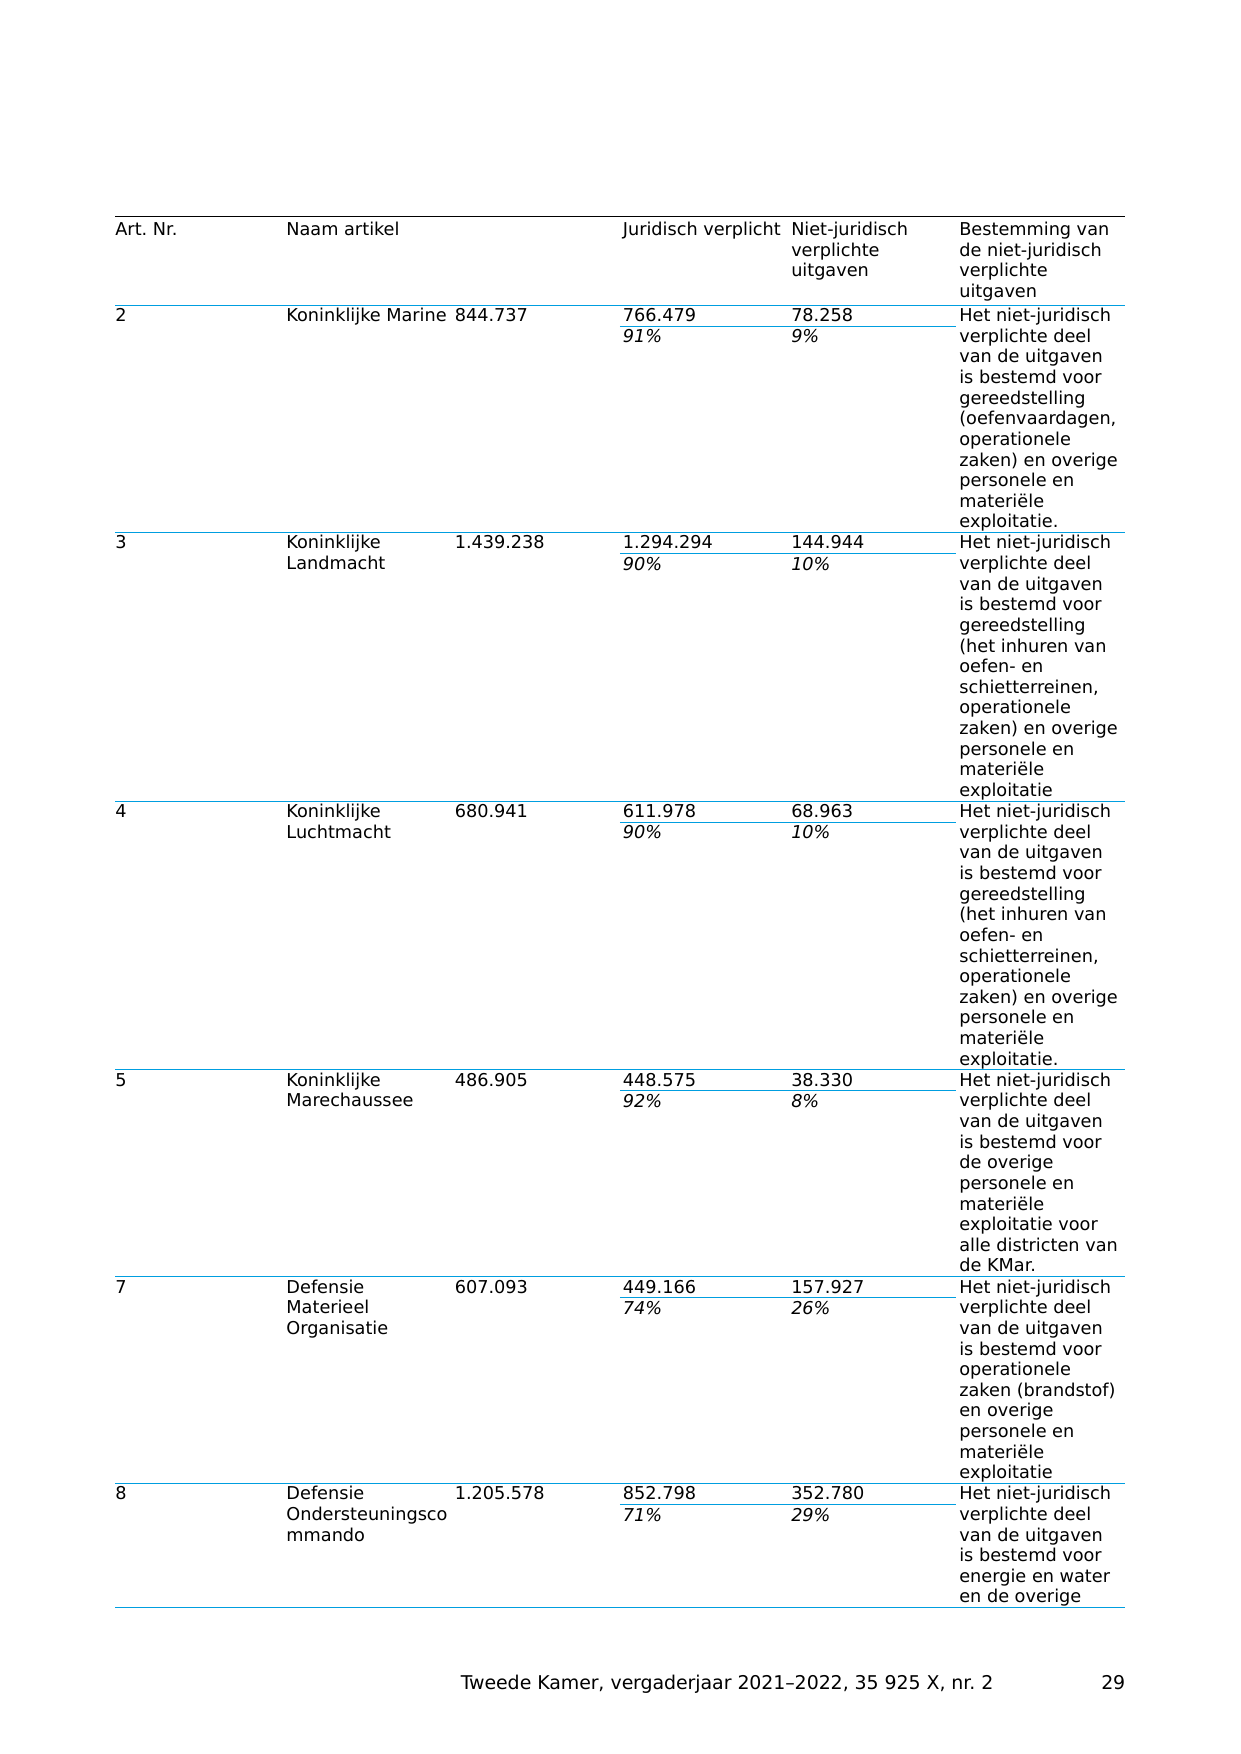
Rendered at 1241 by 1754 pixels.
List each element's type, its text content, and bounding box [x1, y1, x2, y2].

table_cell Het niet-juridisch verplichte deel van de uitgaven is bestemd voor gereedstelling (oefenvaardagen, operationele zaken) en overige personele en materiële exploitatie. [956, 306, 1125, 532]
table_cell 29% [788, 1505, 956, 1607]
table_cell 852.798 [620, 1484, 788, 1504]
table_cell 38.330 [788, 1070, 956, 1090]
table_cell 10% [788, 554, 956, 801]
table_cell 74% [620, 1298, 788, 1483]
table_cell 352.780 [788, 1484, 956, 1504]
table_cell Het niet-juridisch verplichte deel van de uitgaven is bestemd voor operationele zaken (brandstof) en overige personele en materiële exploitatie [956, 1277, 1125, 1483]
table_cell Het niet-juridisch verplichte deel van de uitgaven is bestemd voor gereedstelling (het inhuren van oefen- en schietterreinen, operationele zaken) en overige personele en materiële exploitatie [956, 533, 1125, 801]
table_cell 8 [115, 1484, 283, 1607]
table_cell Naam artikel [283, 217, 452, 304]
table_cell Defensie Materieel Organisatie [283, 1277, 452, 1483]
table_cell 766.479 [620, 306, 788, 326]
table_cell 92% [620, 1091, 788, 1276]
table_cell Juridisch verplicht [620, 217, 788, 304]
table_cell Koninklijke Landmacht [283, 533, 452, 801]
table_cell 7 [115, 1277, 283, 1483]
table_cell 8% [788, 1091, 956, 1276]
table_cell 1.205.578 [452, 1484, 620, 1607]
table_cell 157.927 [788, 1277, 956, 1297]
table_cell [452, 217, 620, 304]
table_cell 9% [788, 327, 956, 532]
table_cell Koninklijke Marechaussee [283, 1070, 452, 1276]
table_cell 144.944 [788, 533, 956, 553]
table_cell 1.439.238 [452, 533, 620, 801]
table_cell 3 [115, 533, 283, 801]
table_header Tabel 2 Overzicht niet-juridisch verplichte uitgaven en bestemming (bedragen x € 1.000) [115, 191, 1125, 216]
table_cell 10% [788, 823, 956, 1069]
table_cell Koninklijke Luchtmacht [283, 802, 452, 1069]
table_cell 68.963 [788, 802, 956, 822]
table_cell 680.941 [452, 802, 620, 1069]
table_cell 90% [620, 554, 788, 801]
table_cell 91% [620, 327, 788, 532]
table_cell 90% [620, 823, 788, 1069]
table_cell Koninklijke Marine [283, 306, 452, 532]
table_cell Het niet-juridisch verplichte deel van de uitgaven is bestemd voor gereedstelling (het inhuren van oefen- en schietterreinen, operationele zaken) en overige personele en materiële exploitatie. [956, 802, 1125, 1069]
table_cell Het niet-juridisch verplichte deel van de uitgaven is bestemd voor energie en water en de overige [956, 1484, 1125, 1607]
table_cell Het niet-juridisch verplichte deel van de uitgaven is bestemd voor de overige personele en materiële exploitatie voor alle districten van de KMar. [956, 1070, 1125, 1276]
table_cell Bestemming van de niet-juridisch verplichte uitgaven [956, 217, 1125, 304]
table_cell 26% [788, 1298, 956, 1483]
table_cell 844.737 [452, 306, 620, 532]
table_cell 486.905 [452, 1070, 620, 1276]
table_cell 449.166 [620, 1277, 788, 1297]
table_cell 2 [115, 306, 283, 532]
table_cell 1.294.294 [620, 533, 788, 553]
table_cell 607.093 [452, 1277, 620, 1483]
table_cell Niet-juridisch verplichte uitgaven [788, 217, 956, 304]
table_cell 611.978 [620, 802, 788, 822]
table_cell Art. Nr. [115, 217, 283, 304]
table_cell 78.258 [788, 306, 956, 326]
table_cell 448.575 [620, 1070, 788, 1090]
table_cell Defensie Ondersteuningscommando [283, 1484, 452, 1607]
table_cell 71% [620, 1505, 788, 1607]
table_cell 5 [115, 1070, 283, 1276]
table_cell 4 [115, 802, 283, 1069]
